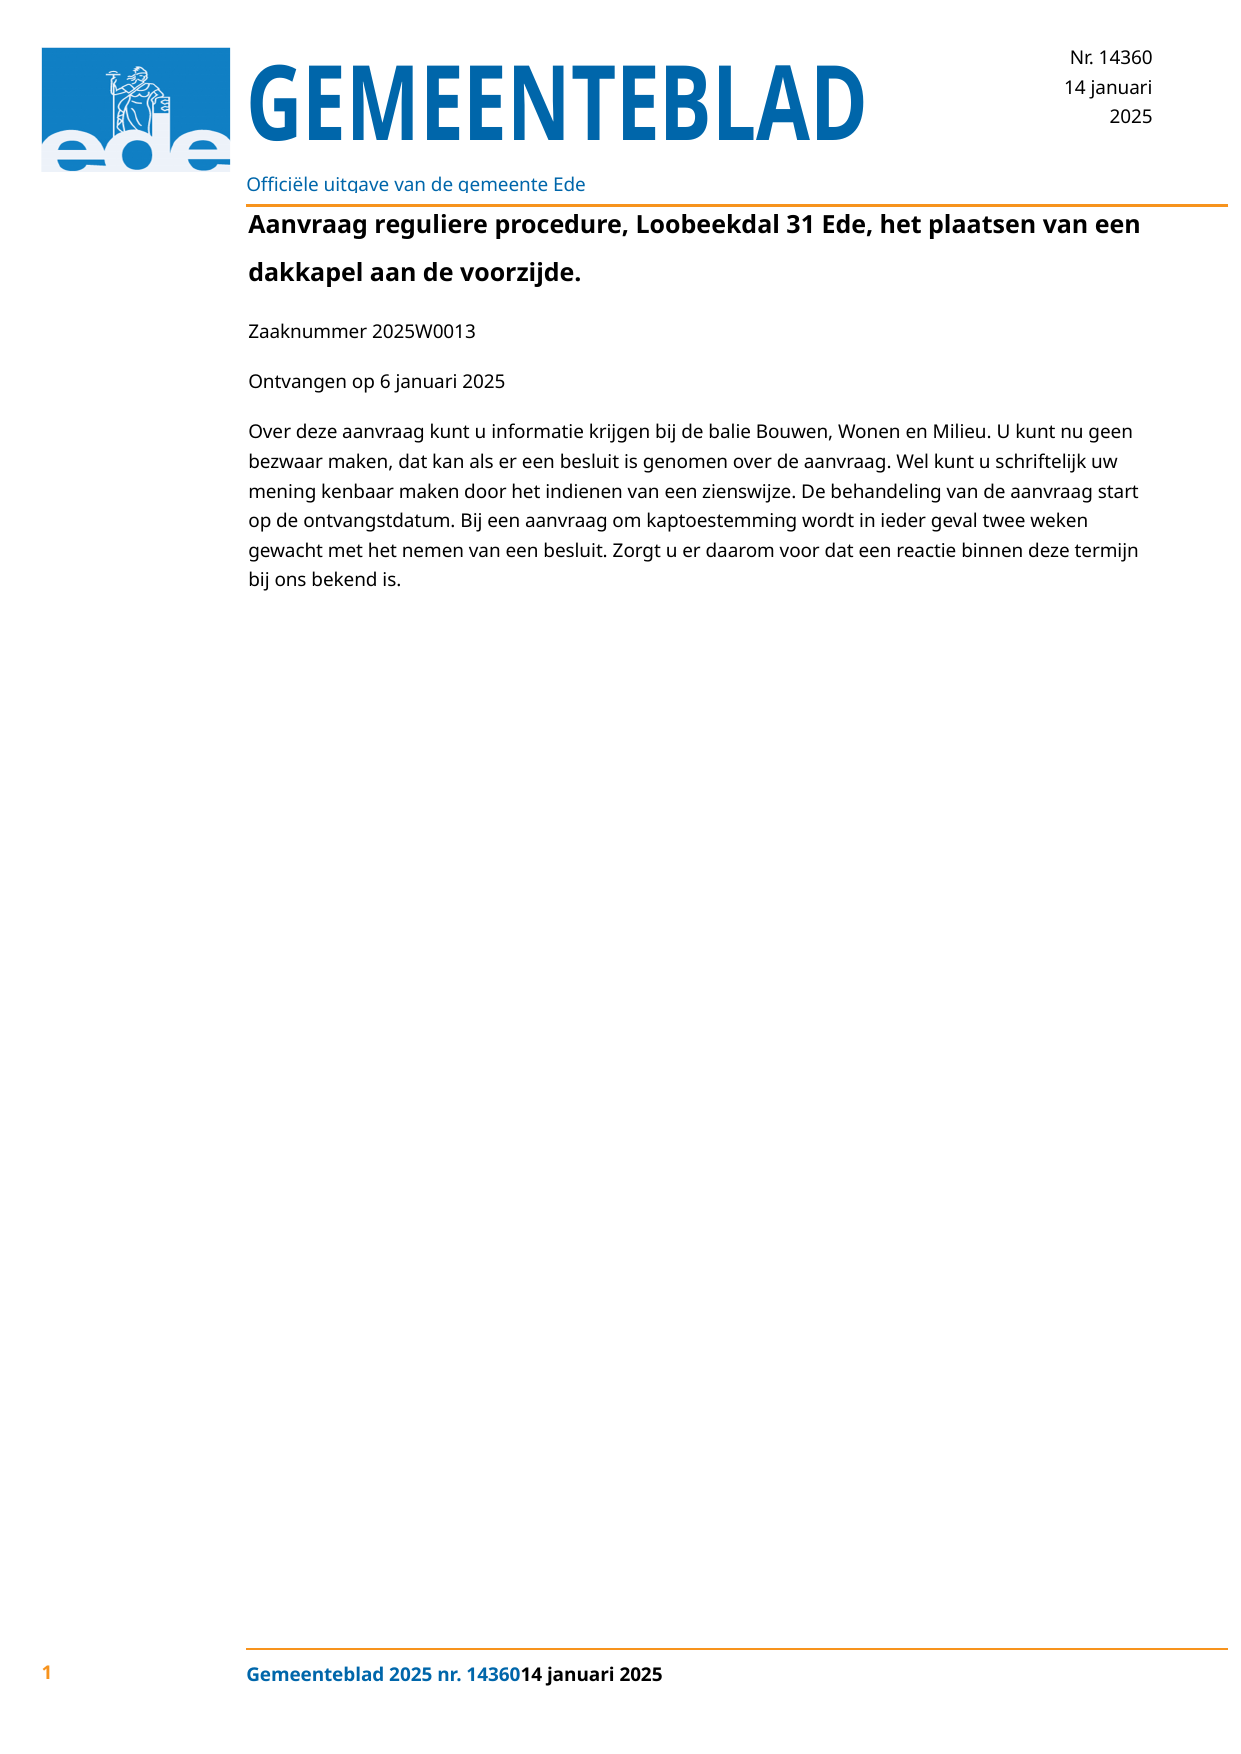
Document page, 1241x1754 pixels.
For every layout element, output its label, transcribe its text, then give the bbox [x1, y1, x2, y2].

picture [41, 47, 231, 172]
text Over deze aanvraag kunt u informatie krijgen bij de balie Bouwen, Wonen en Milieu. U kunt nu geen bezwaar maken, dat kan als er een besluit is genomen over de aanvraag. Wel kunt u schriftelijk uw mening kenbaar maken door het indienen van een zienswijze. De behandeling van de aanvraag start op de ontvangstdatum. Bij een aanvraag om kaptoestemming wordt in ieder geval twee weken gewacht met het nemen van een besluit. Zorgt u er daarom voor dat een reactie binnen deze termijn bij ons bekend is. [248, 419, 1152, 592]
text Ontvangen op 6 januari 2025 [248, 368, 1152, 394]
text Zaaknummer 2025W0013 [248, 318, 1152, 344]
text Aanvraag reguliere procedure, Loobeekdal 31 Ede, het plaatsen van een dakkapel aan de voorzijde. [248, 207, 1152, 288]
